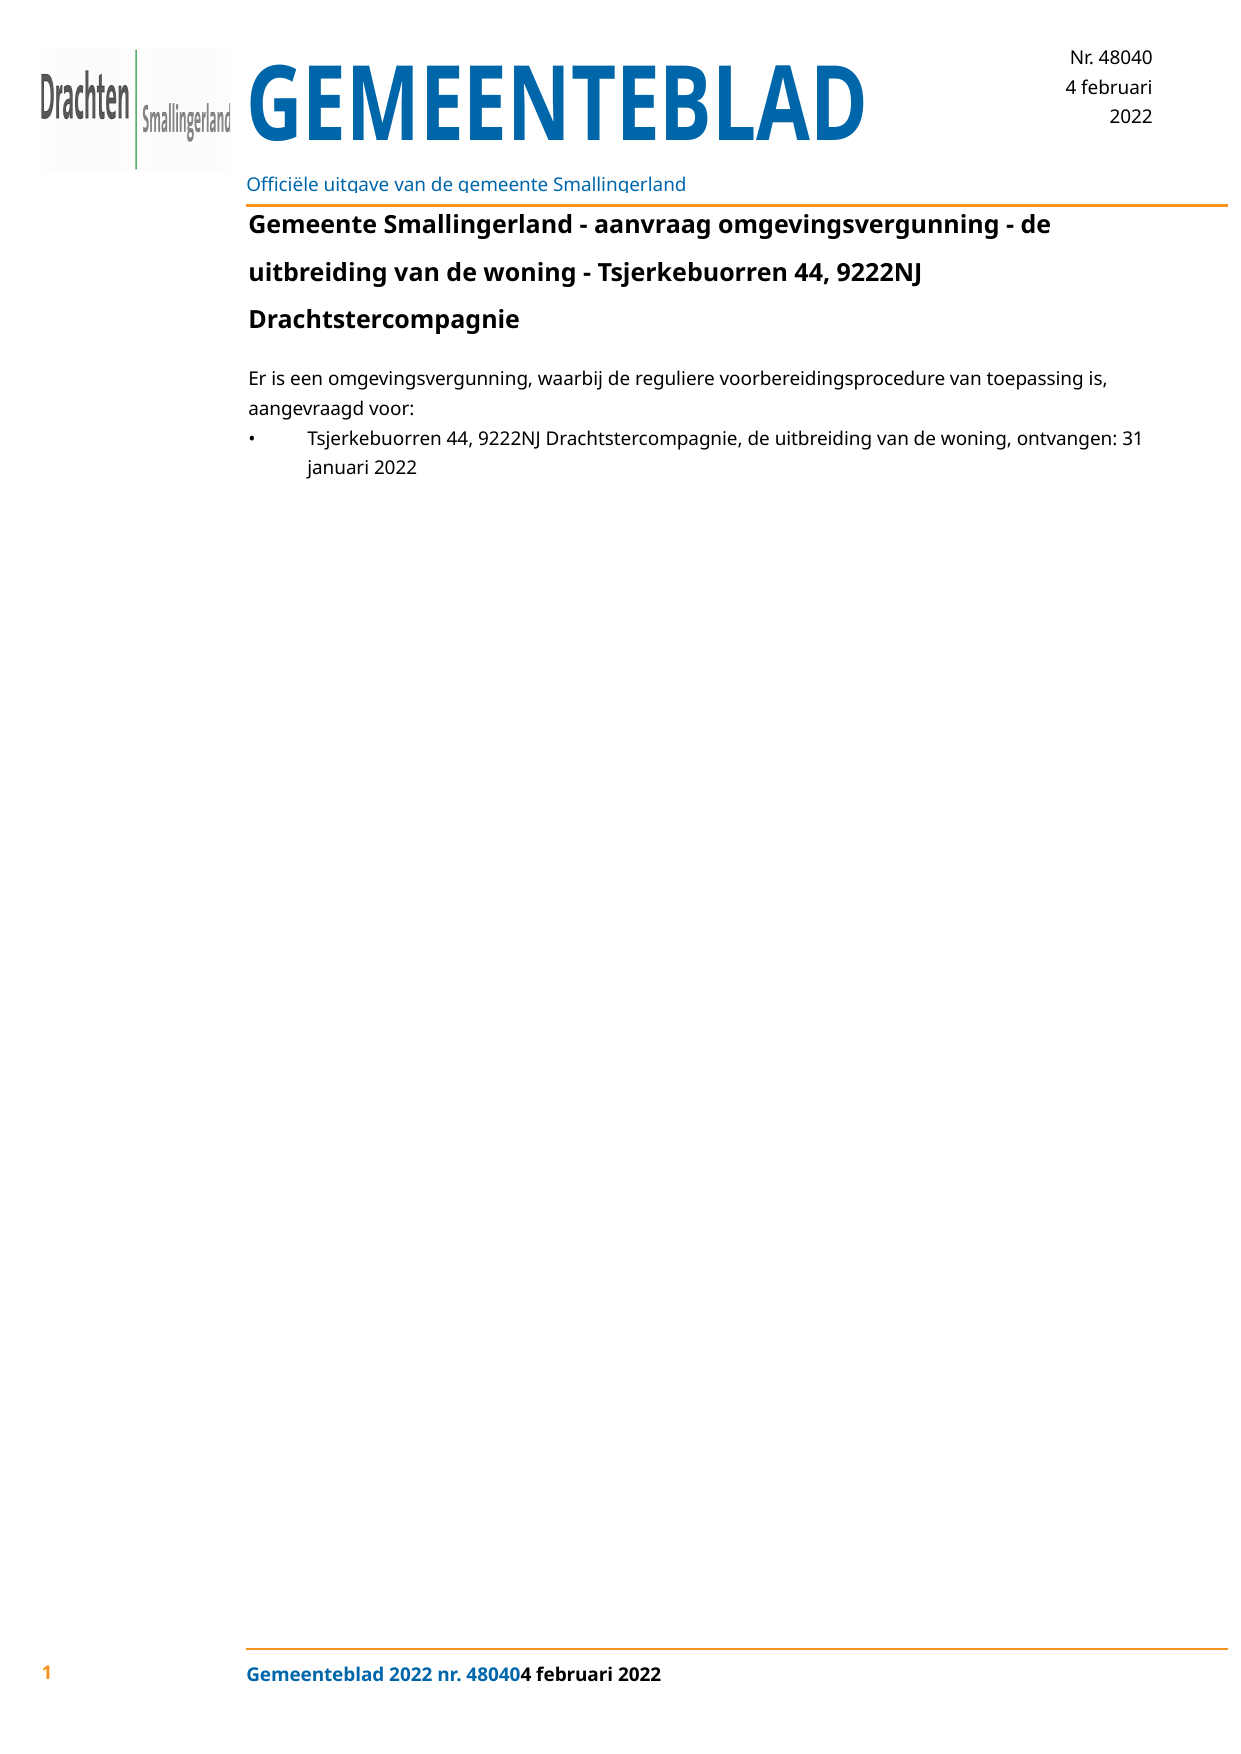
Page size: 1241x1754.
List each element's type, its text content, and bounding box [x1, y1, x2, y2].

list Tsjerkebuorren 44, 9222NJ Drachtstercompagnie, de uitbreiding van de woning, ontvangen: 31 januari 2022 [248, 425, 1152, 480]
text Gemeente Smallingerland - aanvraag omgevingsvergunning - de uitbreiding van de woning - Tsjerkebuorren 44, 9222NJ Drachtstercompagnie [248, 207, 1152, 336]
text Er is een omgevingsvergunning, waarbij de reguliere voorbereidingsprocedure van toepassing is, aangevraagd voor: [248, 366, 1152, 421]
picture [41, 47, 231, 172]
